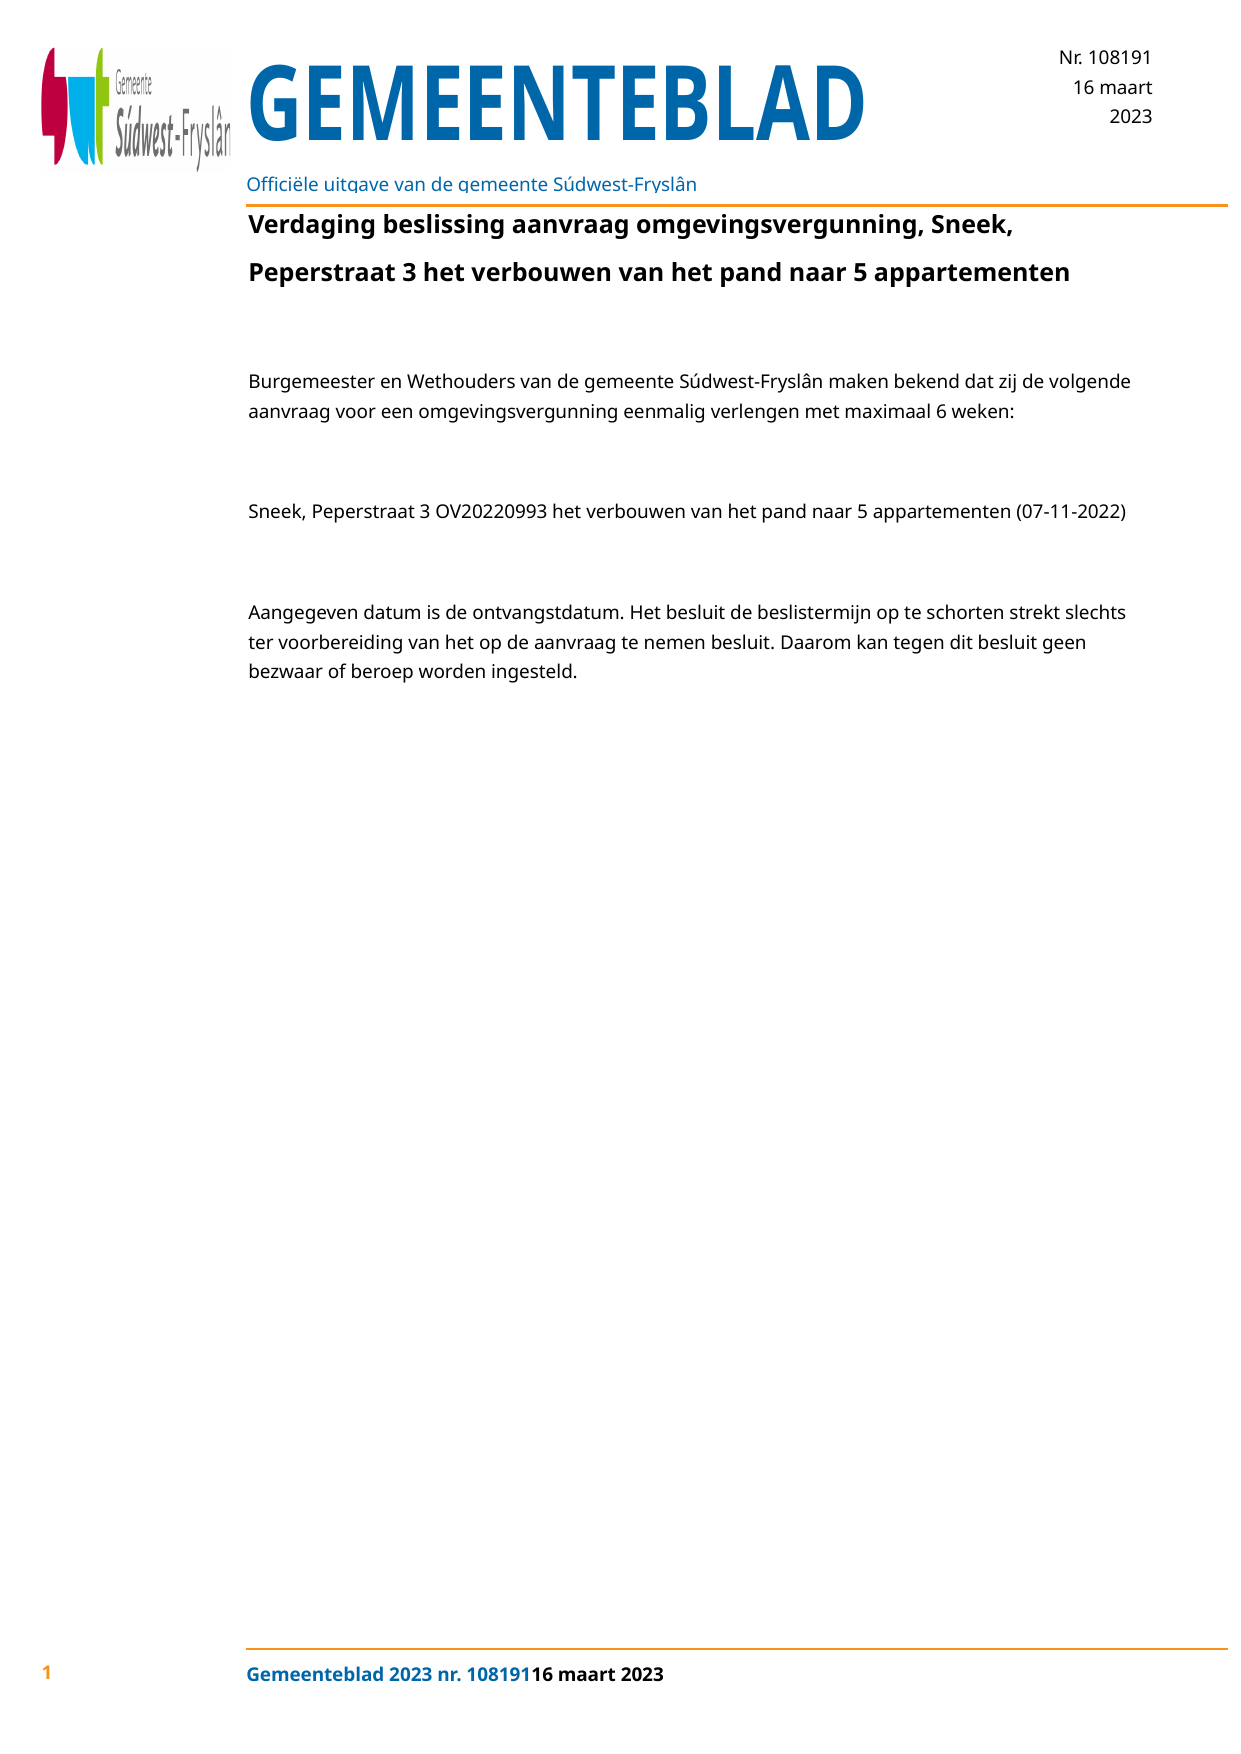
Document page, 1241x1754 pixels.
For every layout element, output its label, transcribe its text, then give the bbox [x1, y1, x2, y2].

text Aangegeven datum is de ontvangstdatum. Het besluit de beslistermijn op te schorten strekt slechts ter voorbereiding van het op de aanvraag te nemen besluit. Daarom kan tegen dit besluit geen bezwaar of beroep worden ingesteld. [248, 599, 1152, 684]
text Verdaging beslissing aanvraag omgevingsvergunning, Sneek, Peperstraat 3 het verbouwen van het pand naar 5 appartementen [248, 207, 1152, 288]
text Sneek, Peperstraat 3 OV20220993 het verbouwen van het pand naar 5 appartementen (07-11-2022) [248, 499, 1152, 524]
picture [41, 47, 231, 172]
text Burgemeester en Wethouders van de gemeente Súdwest-Fryslân maken bekend dat zij de volgende aanvraag voor een omgevingsvergunning eenmalig verlengen met maximaal 6 weken: [248, 368, 1152, 424]
